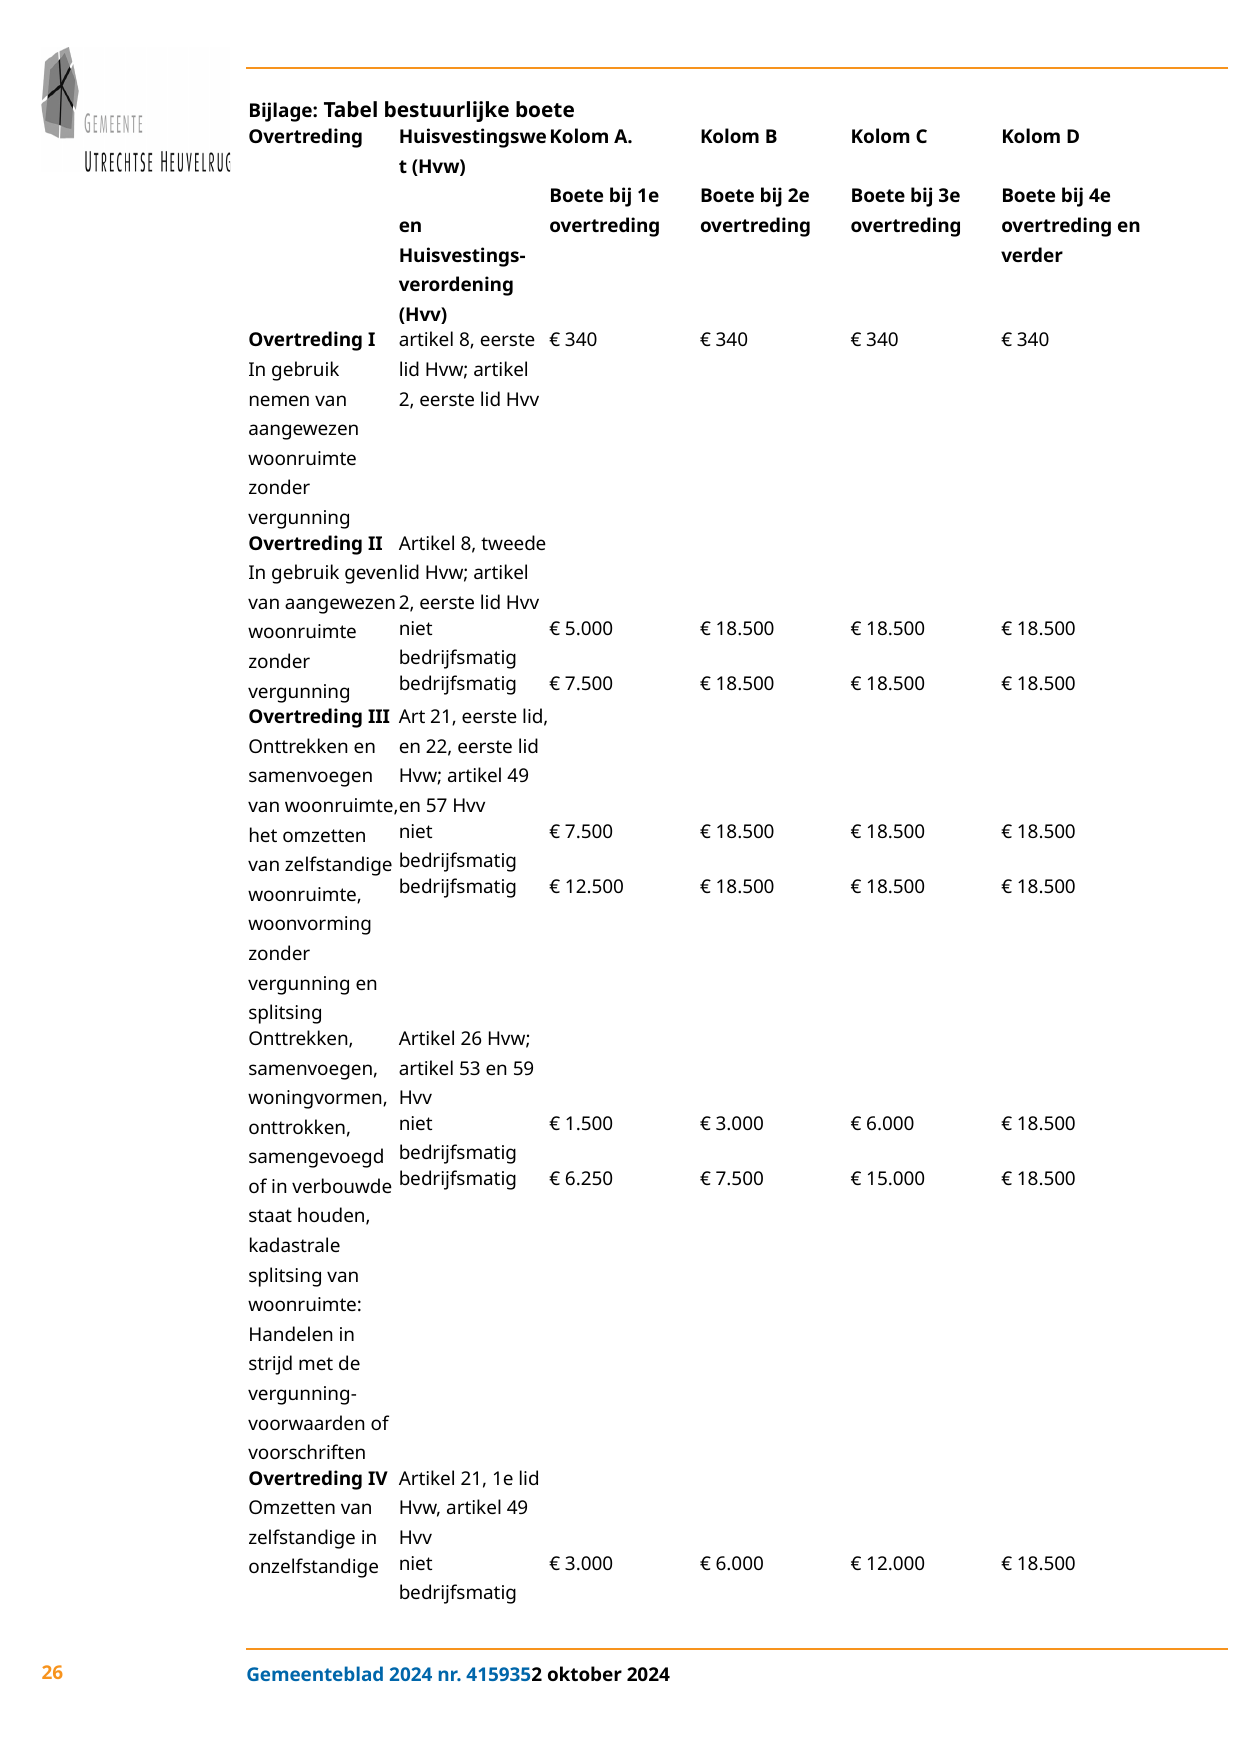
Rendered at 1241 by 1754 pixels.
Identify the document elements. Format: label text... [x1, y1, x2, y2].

table_cell € 18.500 [700, 818, 850, 873]
table_cell [549, 704, 700, 818]
table_cell € 18.500 [700, 670, 850, 703]
table_cell [850, 1025, 1001, 1110]
table_cell [850, 530, 1001, 615]
table_cell € 12.000 [850, 1550, 1001, 1605]
table_cell niet bedrijfsmatig [399, 615, 549, 670]
table_cell bedrijfsmatig [399, 1165, 549, 1465]
table_cell Overtreding II In gebruik geven van aangewezen woonruimte zonder vergunning [248, 530, 398, 703]
table_cell Overtreding I In gebruik nemen van aangewezen woonruimte zonder vergunning [248, 327, 398, 530]
table_cell bedrijfsmatig [399, 873, 549, 1025]
table_cell Onttrekken, samenvoegen, woningvormen, onttrokken, samengevoegd of in verbouwde staat houden, kadastrale splitsing van woonruimte: Handelen in strijd met de vergunning-voorwaarden of voorschriften [248, 1025, 398, 1465]
table_header Overtreding [248, 124, 398, 327]
table_cell € 1.500 [549, 1110, 700, 1165]
table_cell € 18.500 [700, 873, 850, 1025]
table_header Huisvestingswet (Hvw) en Huisvestings-verordening (Hvv) [399, 124, 549, 327]
table_cell € 7.500 [549, 818, 700, 873]
table_cell [700, 1025, 850, 1110]
table_cell € 15.000 [850, 1165, 1001, 1465]
table_cell [700, 704, 850, 818]
table_cell € 18.500 [850, 615, 1001, 670]
table_cell € 7.500 [700, 1165, 850, 1465]
table_header Kolom A. Boete bij 1e overtreding [549, 124, 700, 327]
table_cell € 18.500 [1001, 670, 1152, 703]
table_cell [549, 1465, 700, 1550]
table_cell [700, 1465, 850, 1550]
table_cell niet bedrijfsmatig [399, 1550, 549, 1605]
table_cell € 18.500 [1001, 818, 1152, 873]
table_cell artikel 8, eerste lid Hvw; artikel 2, eerste lid Hvv [399, 327, 549, 530]
table_header Kolom D Boete bij 4e overtreding en verder [1001, 124, 1152, 327]
table_cell Artikel 8, tweede lid Hvw; artikel 2, eerste lid Hvv [399, 530, 549, 615]
table_cell [700, 530, 850, 615]
table_cell [549, 530, 700, 615]
table_cell € 18.500 [1001, 1165, 1152, 1465]
table_cell Overtreding III Onttrekken en samenvoegen van woonruimte, het omzetten van zelfstandige woonruimte, woonvorming zonder vergunning en splitsing [248, 704, 398, 1025]
table_cell € 18.500 [1001, 1110, 1152, 1165]
table_cell € 340 [1001, 327, 1152, 530]
table_cell [1001, 704, 1152, 818]
text Bijlage: Tabel bestuurlijke boete [248, 95, 1152, 123]
table_cell € 6.250 [549, 1165, 700, 1465]
table_cell [1001, 1465, 1152, 1550]
table_cell € 18.500 [1001, 1550, 1152, 1605]
table_cell € 18.500 [850, 873, 1001, 1025]
table_cell bedrijfsmatig [399, 670, 549, 703]
table_cell Art 21, eerste lid, en 22, eerste lid Hvw; artikel 49 en 57 Hvv [399, 704, 549, 818]
table_cell Artikel 21, 1e lid Hvw, artikel 49 Hvv [399, 1465, 549, 1550]
table_cell € 18.500 [850, 670, 1001, 703]
table_cell € 340 [549, 327, 700, 530]
table_cell € 340 [700, 327, 850, 530]
table_cell € 18.500 [1001, 873, 1152, 1025]
table_cell € 340 [850, 327, 1001, 530]
table_cell € 3.000 [549, 1550, 700, 1605]
table_cell € 12.500 [549, 873, 700, 1025]
table_cell niet bedrijfsmatig [399, 1110, 549, 1165]
table_cell € 18.500 [1001, 615, 1152, 670]
table_cell € 6.000 [700, 1550, 850, 1605]
table_cell € 6.000 [850, 1110, 1001, 1165]
table_cell [850, 1465, 1001, 1550]
table_cell Overtreding IV Omzetten van zelfstandige in onzelfstandige [248, 1465, 398, 1605]
table_cell € 18.500 [700, 615, 850, 670]
table_cell € 5.000 [549, 615, 700, 670]
table_cell niet bedrijfsmatig [399, 818, 549, 873]
table_cell € 3.000 [700, 1110, 850, 1165]
picture [41, 47, 231, 172]
table_header Kolom B Boete bij 2e overtreding [700, 124, 850, 327]
table_cell € 18.500 [850, 818, 1001, 873]
table_cell Artikel 26 Hvw; artikel 53 en 59 Hvv [399, 1025, 549, 1110]
table_cell [1001, 530, 1152, 615]
table_cell € 7.500 [549, 670, 700, 703]
table_cell [850, 704, 1001, 818]
table_cell [1001, 1025, 1152, 1110]
table_cell [549, 1025, 700, 1110]
table_header Kolom C Boete bij 3e overtreding [850, 124, 1001, 327]
